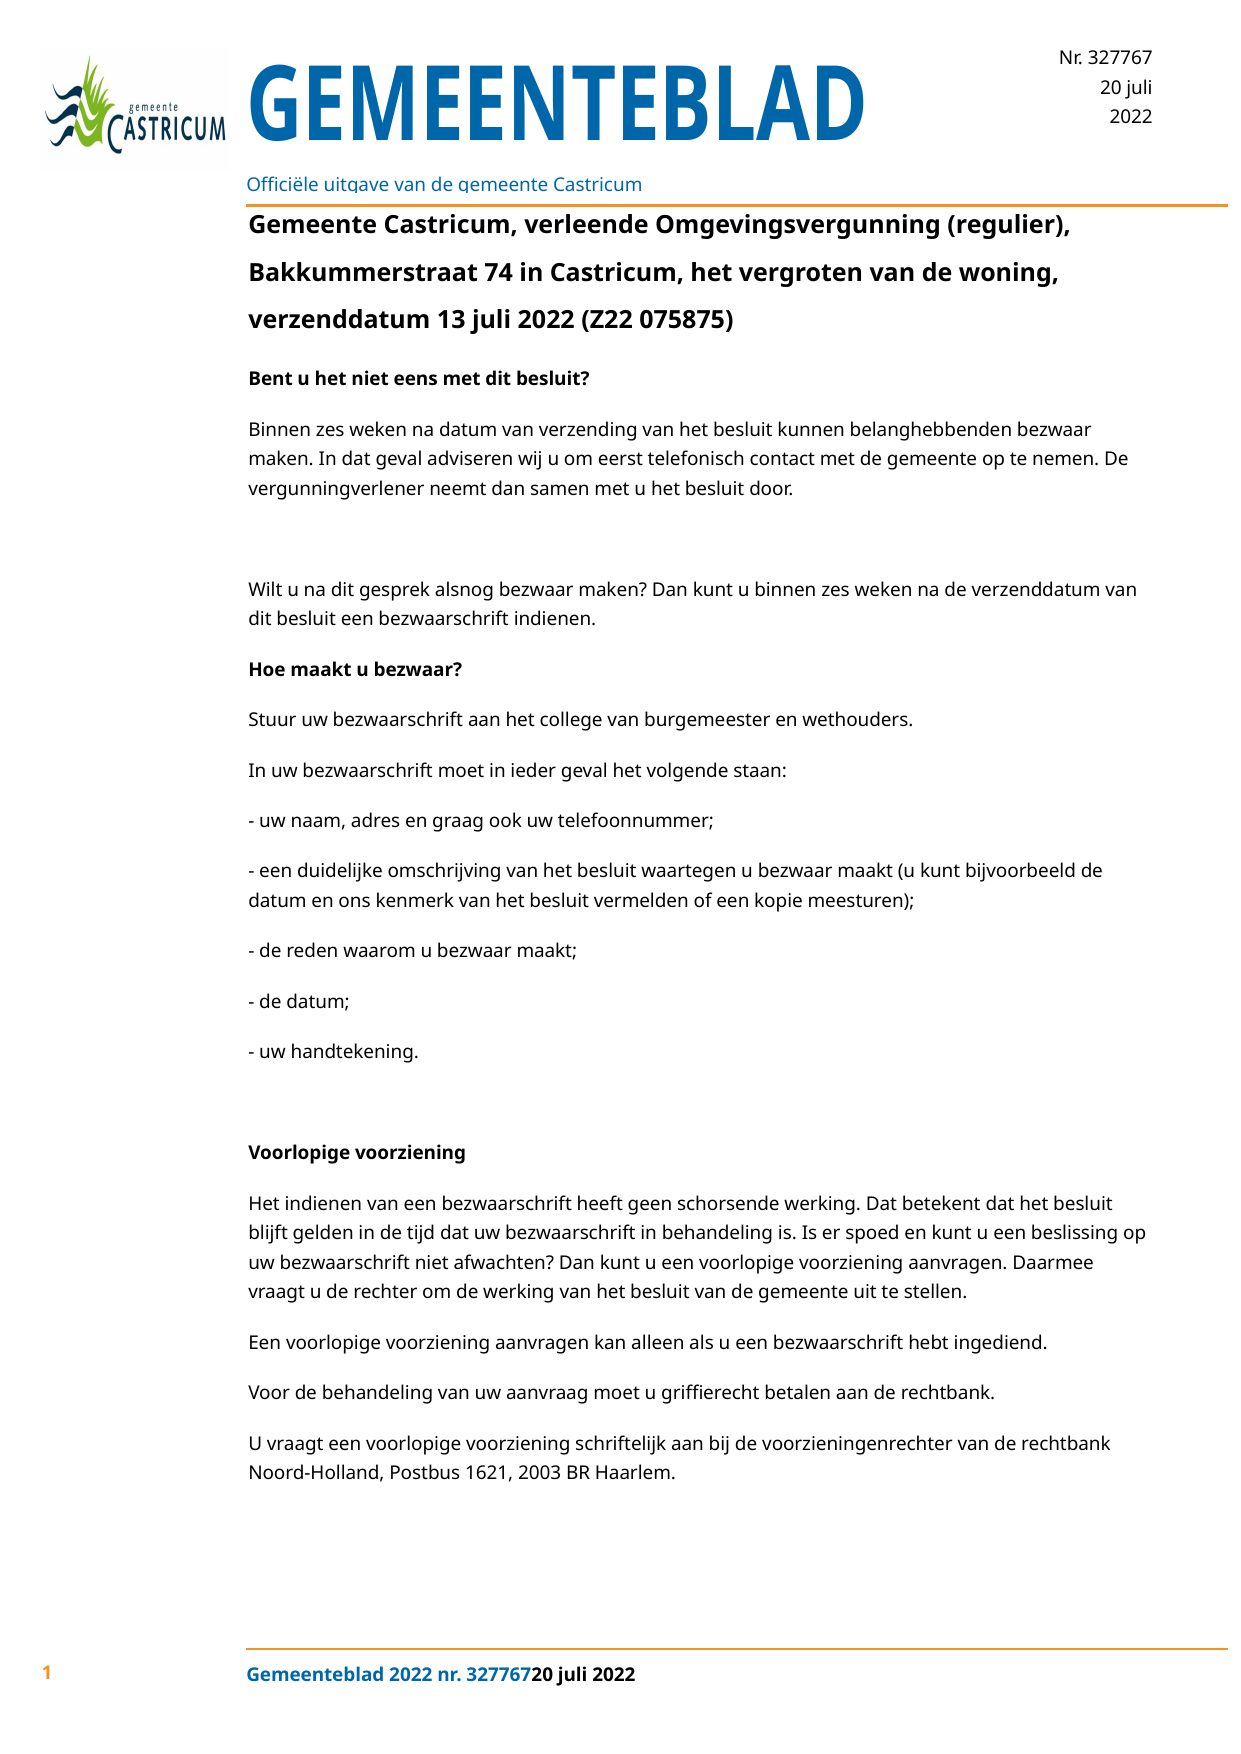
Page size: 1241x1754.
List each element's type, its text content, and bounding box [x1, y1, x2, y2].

text Een voorlopige voorziening aanvragen kan alleen als u een bezwaarschrift hebt ingediend. [248, 1329, 1152, 1354]
picture [41, 47, 231, 172]
text - uw handtekening. [248, 1038, 1152, 1064]
text Voor de behandeling van uw aanvraag moet u griffierecht betalen aan de rechtbank. [248, 1379, 1152, 1405]
text Stuur uw bezwaarschrift aan het college van burgemeester en wethouders. [248, 706, 1152, 732]
text Voorlopige voorziening [248, 1139, 1152, 1165]
text - een duidelijke omschrijving van het besluit waartegen u bezwaar maakt (u kunt bijvoorbeeld de datum en ons kenmerk van het besluit vermelden of een kopie meesturen); [248, 858, 1152, 913]
text - uw naam, adres en graag ook uw telefoonnummer; [248, 807, 1152, 833]
text Hoe maakt u bezwaar? [248, 656, 1152, 682]
text Wilt u na dit gesprek alsnog bezwaar maken? Dan kunt u binnen zes weken na de verzenddatum van dit besluit een bezwaarschrift indienen. [248, 576, 1152, 631]
text Bent u het niet eens met dit besluit? [248, 366, 1152, 391]
text - de reden waarom u bezwaar maakt; [248, 938, 1152, 963]
text U vraagt een voorlopige voorziening schriftelijk aan bij de voorzieningenrechter van de rechtbank Noord-Holland, Postbus 1621, 2003 BR Haarlem. [248, 1430, 1152, 1485]
text Gemeente Castricum, verleende Omgevingsvergunning (regulier), Bakkummerstraat 74 in Castricum, het vergroten van de woning, verzenddatum 13 juli 2022 (Z22 075875) [248, 207, 1152, 336]
text - de datum; [248, 988, 1152, 1014]
text Binnen zes weken na datum van verzending van het besluit kunnen belanghebbenden bezwaar maken. In dat geval adviseren wij u om eerst telefonisch contact met de gemeente op te nemen. De vergunningverlener neemt dan samen met u het besluit door. [248, 416, 1152, 501]
text In uw bezwaarschrift moet in ieder geval het volgende staan: [248, 757, 1152, 782]
text Het indienen van een bezwaarschrift heeft geen schorsende werking. Dat betekent dat het besluit blijft gelden in de tijd dat uw bezwaarschrift in behandeling is. Is er spoed en kunt u een beslissing op uw bezwaarschrift niet afwachten? Dan kunt u een voorlopige voorziening aanvragen. Daarmee vraagt u de rechter om de werking van het besluit van de gemeente uit te stellen. [248, 1190, 1152, 1304]
